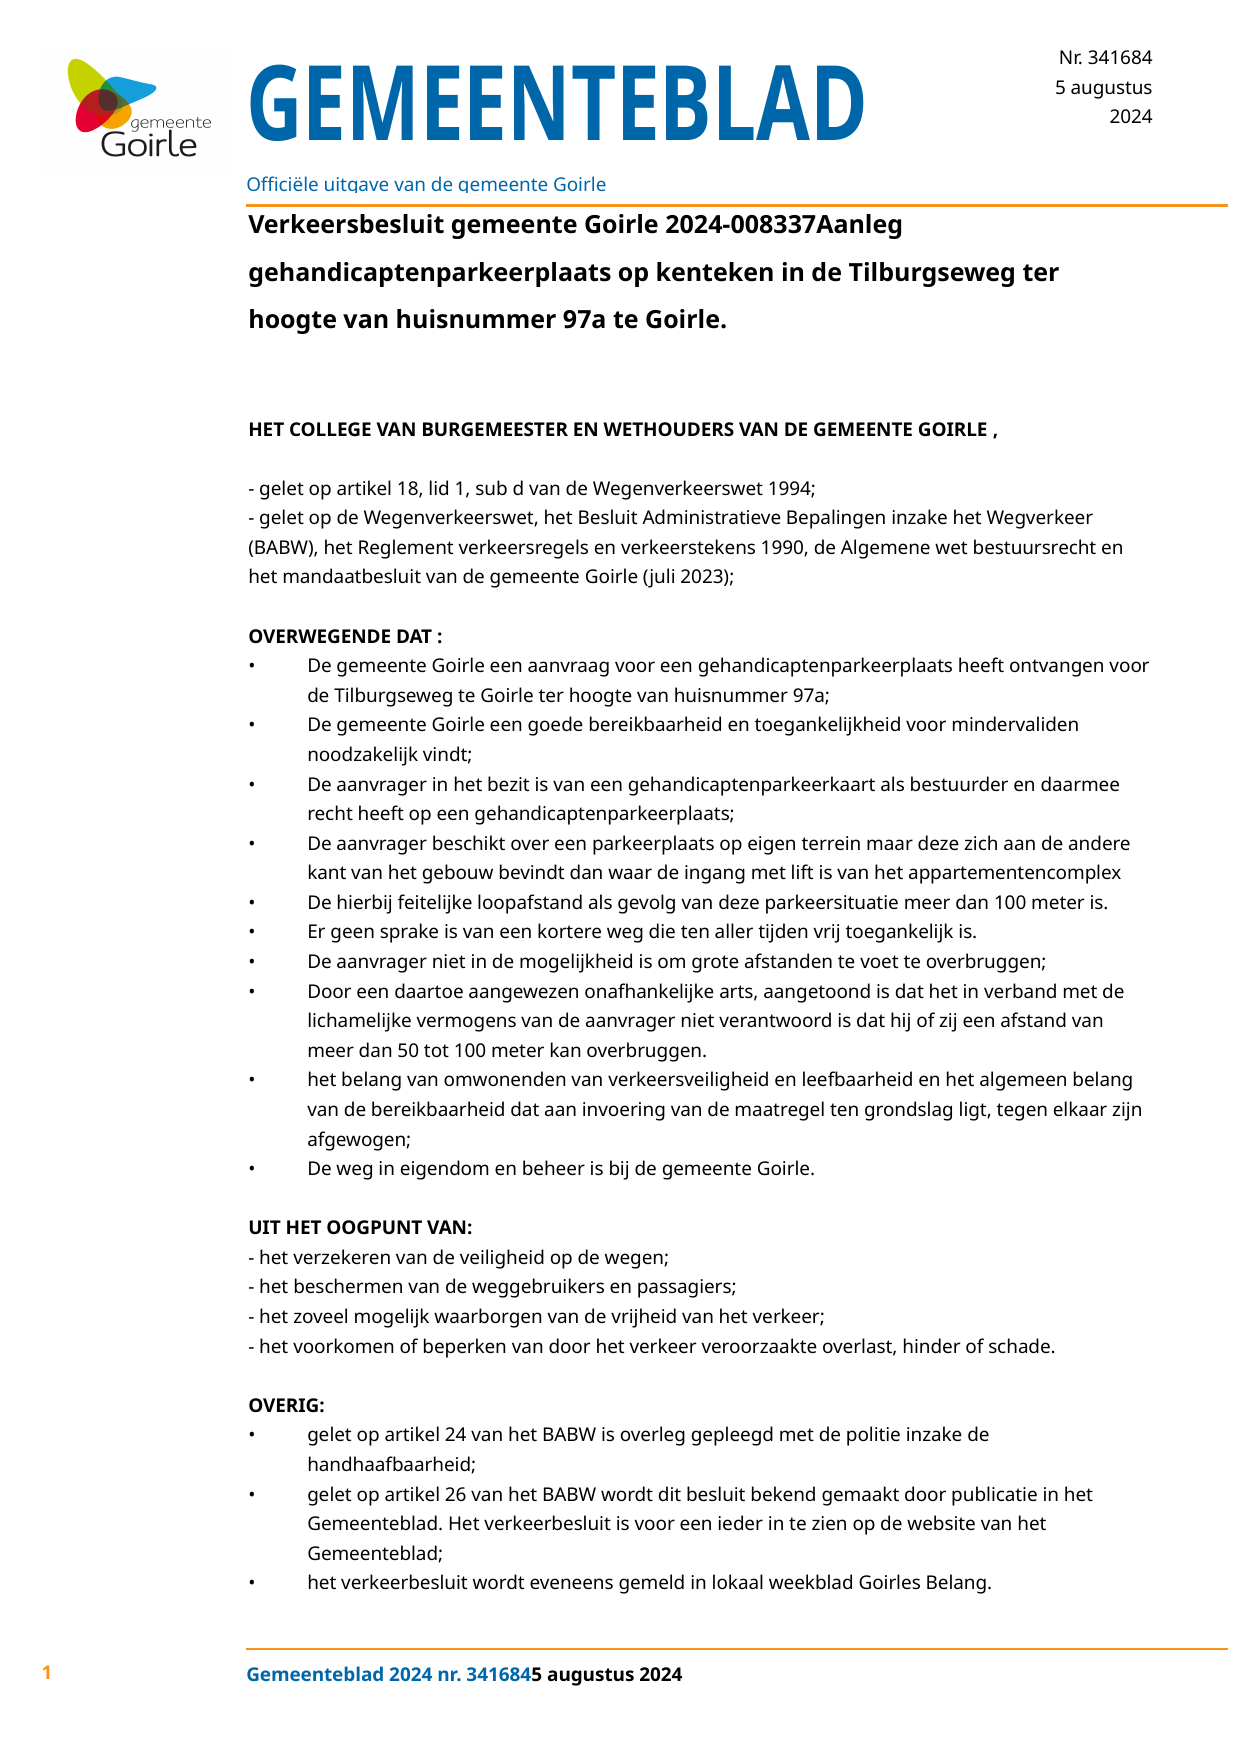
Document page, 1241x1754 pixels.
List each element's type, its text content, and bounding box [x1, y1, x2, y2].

text OVERWEGENDE DAT : [248, 623, 1152, 649]
text - gelet op de Wegenverkeerswet, het Besluit Administratieve Bepalingen inzake het Wegverkeer (BABW), het Reglement verkeersregels en verkeerstekens 1990, de Algemene wet bestuursrecht en het mandaatbesluit van de gemeente Goirle (juli 2023); [248, 504, 1152, 589]
text - het verzekeren van de veiligheid op de wegen; [248, 1244, 1152, 1270]
list De aanvrager niet in de mogelijkheid is om grote afstanden te voet te overbruggen; [248, 948, 1152, 974]
text UIT HET OOGPUNT VAN: [248, 1214, 1152, 1240]
list De aanvrager beschikt over een parkeerplaats op eigen terrein maar deze zich aan de andere kant van het gebouw bevindt dan waar de ingang met lift is van het appartementencomplex [248, 830, 1152, 885]
list De gemeente Goirle een aanvraag voor een gehandicaptenparkeerplaats heeft ontvangen voor de Tilburgseweg te Goirle ter hoogte van huisnummer 97a; [248, 652, 1152, 708]
list Er geen sprake is van een kortere weg die ten aller tijden vrij toegankelijk is. [248, 919, 1152, 944]
text Verkeersbesluit gemeente Goirle 2024-008337Aanleg gehandicaptenparkeerplaats op kenteken in de Tilburgseweg ter hoogte van huisnummer 97a te Goirle. [248, 207, 1152, 336]
list De aanvrager in het bezit is van een gehandicaptenparkeerkaart als bestuurder en daarmee recht heeft op een gehandicaptenparkeerplaats; [248, 771, 1152, 826]
list De gemeente Goirle een goede bereikbaarheid en toegankelijkheid voor mindervaliden noodzakelijk vindt; [248, 712, 1152, 767]
list Door een daartoe aangewezen onafhankelijke arts, aangetoond is dat het in verband met de lichamelijke vermogens van de aanvrager niet verantwoord is dat hij of zij een afstand van meer dan 50 tot 100 meter kan overbruggen. [248, 978, 1152, 1063]
list De weg in eigendom en beheer is bij de gemeente Goirle. [248, 1155, 1152, 1181]
picture [41, 47, 231, 172]
text - het beschermen van de weggebruikers en passagiers; [248, 1274, 1152, 1299]
text - het zoveel mogelijk waarborgen van de vrijheid van het verkeer; [248, 1303, 1152, 1329]
list De hierbij feitelijke loopafstand als gevolg van deze parkeersituatie meer dan 100 meter is. [248, 889, 1152, 915]
list gelet op artikel 26 van het BABW wordt dit besluit bekend gemaakt door publicatie in het Gemeenteblad. Het verkeerbesluit is voor een ieder in te zien op de website van het Gemeenteblad; [248, 1481, 1152, 1566]
text - het voorkomen of beperken van door het verkeer veroorzaakte overlast, hinder of schade. [248, 1333, 1152, 1359]
text OVERIG: [248, 1392, 1152, 1418]
list het belang van omwonenden van verkeersveiligheid en leefbaarheid en het algemeen belang van de bereikbaarheid dat aan invoering van de maatregel ten grondslag ligt, tegen elkaar zijn afgewogen; [248, 1067, 1152, 1152]
text - gelet op artikel 18, lid 1, sub d van de Wegenverkeerswet 1994; [248, 475, 1152, 501]
text HET COLLEGE VAN BURGEMEESTER EN WETHOUDERS VAN DE GEMEENTE GOIRLE , [248, 416, 1152, 442]
list het verkeerbesluit wordt eveneens gemeld in lokaal weekblad Goirles Belang. [248, 1569, 1152, 1595]
list gelet op artikel 24 van het BABW is overleg gepleegd met de politie inzake de handhaafbaarheid; [248, 1422, 1152, 1477]
